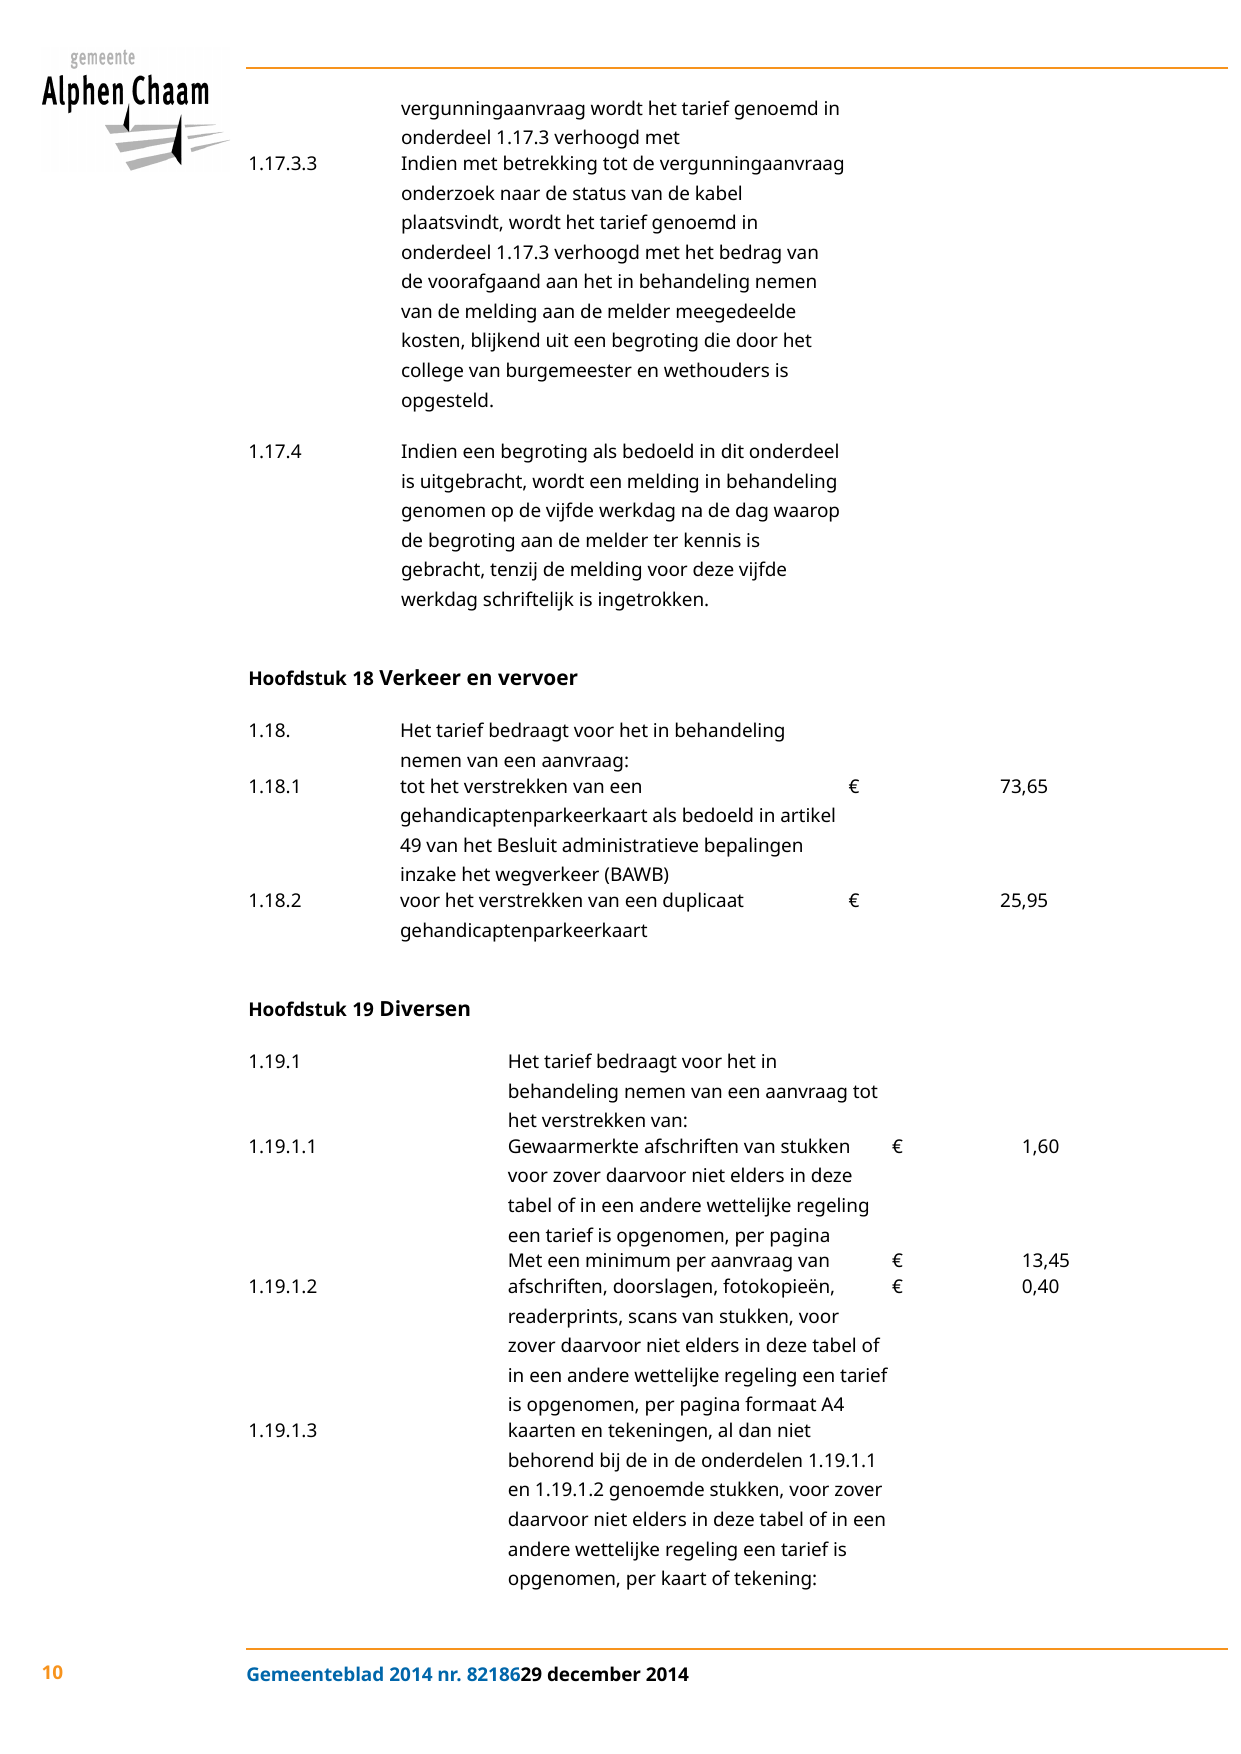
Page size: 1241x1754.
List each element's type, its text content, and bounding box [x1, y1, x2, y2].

table_cell [999, 95, 1152, 150]
table_header 1.19.1 [248, 1048, 508, 1133]
table_cell € [848, 887, 1000, 943]
table_cell [248, 95, 401, 150]
table_header [1022, 1048, 1152, 1133]
table_cell 13,45 [1022, 1248, 1152, 1273]
text Hoofdstuk 19 Diversen [248, 994, 1152, 1022]
table_cell € [892, 1133, 1022, 1248]
table_cell 1,60 [1022, 1133, 1152, 1248]
table_cell 1.18.2 [248, 887, 400, 943]
table_cell 25,95 [1000, 887, 1152, 943]
table_cell 1.19.1.3 [248, 1418, 508, 1591]
table_cell [999, 413, 1152, 438]
table_cell [401, 413, 846, 438]
picture [41, 47, 231, 172]
table_cell afschriften, doorslagen, fotokopieën, readerprints, scans van stukken, voor zover daarvoor niet elders in deze tabel of in een andere wettelijke regeling een tarief is opgenomen, per pagina formaat A4 [508, 1273, 892, 1417]
table_cell [999, 150, 1152, 412]
table_cell [846, 150, 999, 412]
table_cell Met een minimum per aanvraag van [508, 1248, 892, 1273]
table_cell kaarten en tekeningen, al dan niet behorend bij de in de onderdelen 1.19.1.1 en 1.19.1.2 genoemde stukken, voor zover daarvoor niet elders in deze tabel of in een andere wettelijke regeling een tarief is opgenomen, per kaart of tekening: [508, 1418, 892, 1591]
table_cell 1.19.1.1 [248, 1133, 508, 1248]
table_cell 1.17.3.3 [248, 150, 401, 412]
table_cell voor het verstrekken van een duplicaat gehandicaptenparkeerkaart [400, 887, 848, 943]
table_header [848, 718, 1000, 773]
table_cell vergunningaanvraag wordt het tarief genoemd in onderdeel 1.17.3 verhoogd met [401, 95, 846, 150]
table_cell [248, 1248, 508, 1273]
table_cell 1.18.1 [248, 773, 400, 887]
table_header Het tarief bedraagt voor het in behandeling nemen van een aanvraag tot het verstrekken van: [508, 1048, 892, 1133]
table_cell [892, 1418, 1022, 1591]
table_cell [248, 413, 401, 438]
table_header Het tarief bedraagt voor het in behandeling nemen van een aanvraag: [400, 718, 848, 773]
table_cell 0,40 [1022, 1273, 1152, 1417]
table_cell [1022, 1418, 1152, 1591]
table_header [892, 1048, 1022, 1133]
table_cell 1.17.4 [248, 438, 401, 612]
table_cell [846, 95, 999, 150]
table_cell Indien met betrekking tot de vergunningaanvraag onderzoek naar de status van de kabel plaatsvindt, wordt het tarief genoemd in onderdeel 1.17.3 verhoogd met het bedrag van de voorafgaand aan het in behandeling nemen van de melding aan de melder meegedeelde kosten, blijkend uit een begroting die door het college van burgemeester en wethouders is opgesteld. [401, 150, 846, 412]
table_cell [846, 413, 999, 438]
table_cell [846, 438, 999, 612]
table_cell € [848, 773, 1000, 887]
table_cell € [892, 1248, 1022, 1273]
table_cell 73,65 [1000, 773, 1152, 887]
table_cell tot het verstrekken van een gehandicaptenparkeerkaart als bedoeld in artikel 49 van het Besluit administratieve bepalingen inzake het wegverkeer (BAWB) [400, 773, 848, 887]
table_cell Gewaarmerkte afschriften van stukken voor zover daarvoor niet elders in deze tabel of in een andere wettelijke regeling een tarief is opgenomen, per pagina [508, 1133, 892, 1248]
table_header [1000, 718, 1152, 773]
table_cell € [892, 1273, 1022, 1417]
table_cell [999, 438, 1152, 612]
table_cell Indien een begroting als bedoeld in dit onderdeel is uitgebracht, wordt een melding in behandeling genomen op de vijfde werkdag na de dag waarop de begroting aan de melder ter kennis is gebracht, tenzij de melding voor deze vijfde werkdag schriftelijk is ingetrokken. [401, 438, 846, 612]
table_cell 1.19.1.2 [248, 1273, 508, 1417]
text Hoofdstuk 18 Verkeer en vervoer [248, 663, 1152, 692]
table_header 1.18. [248, 718, 400, 773]
